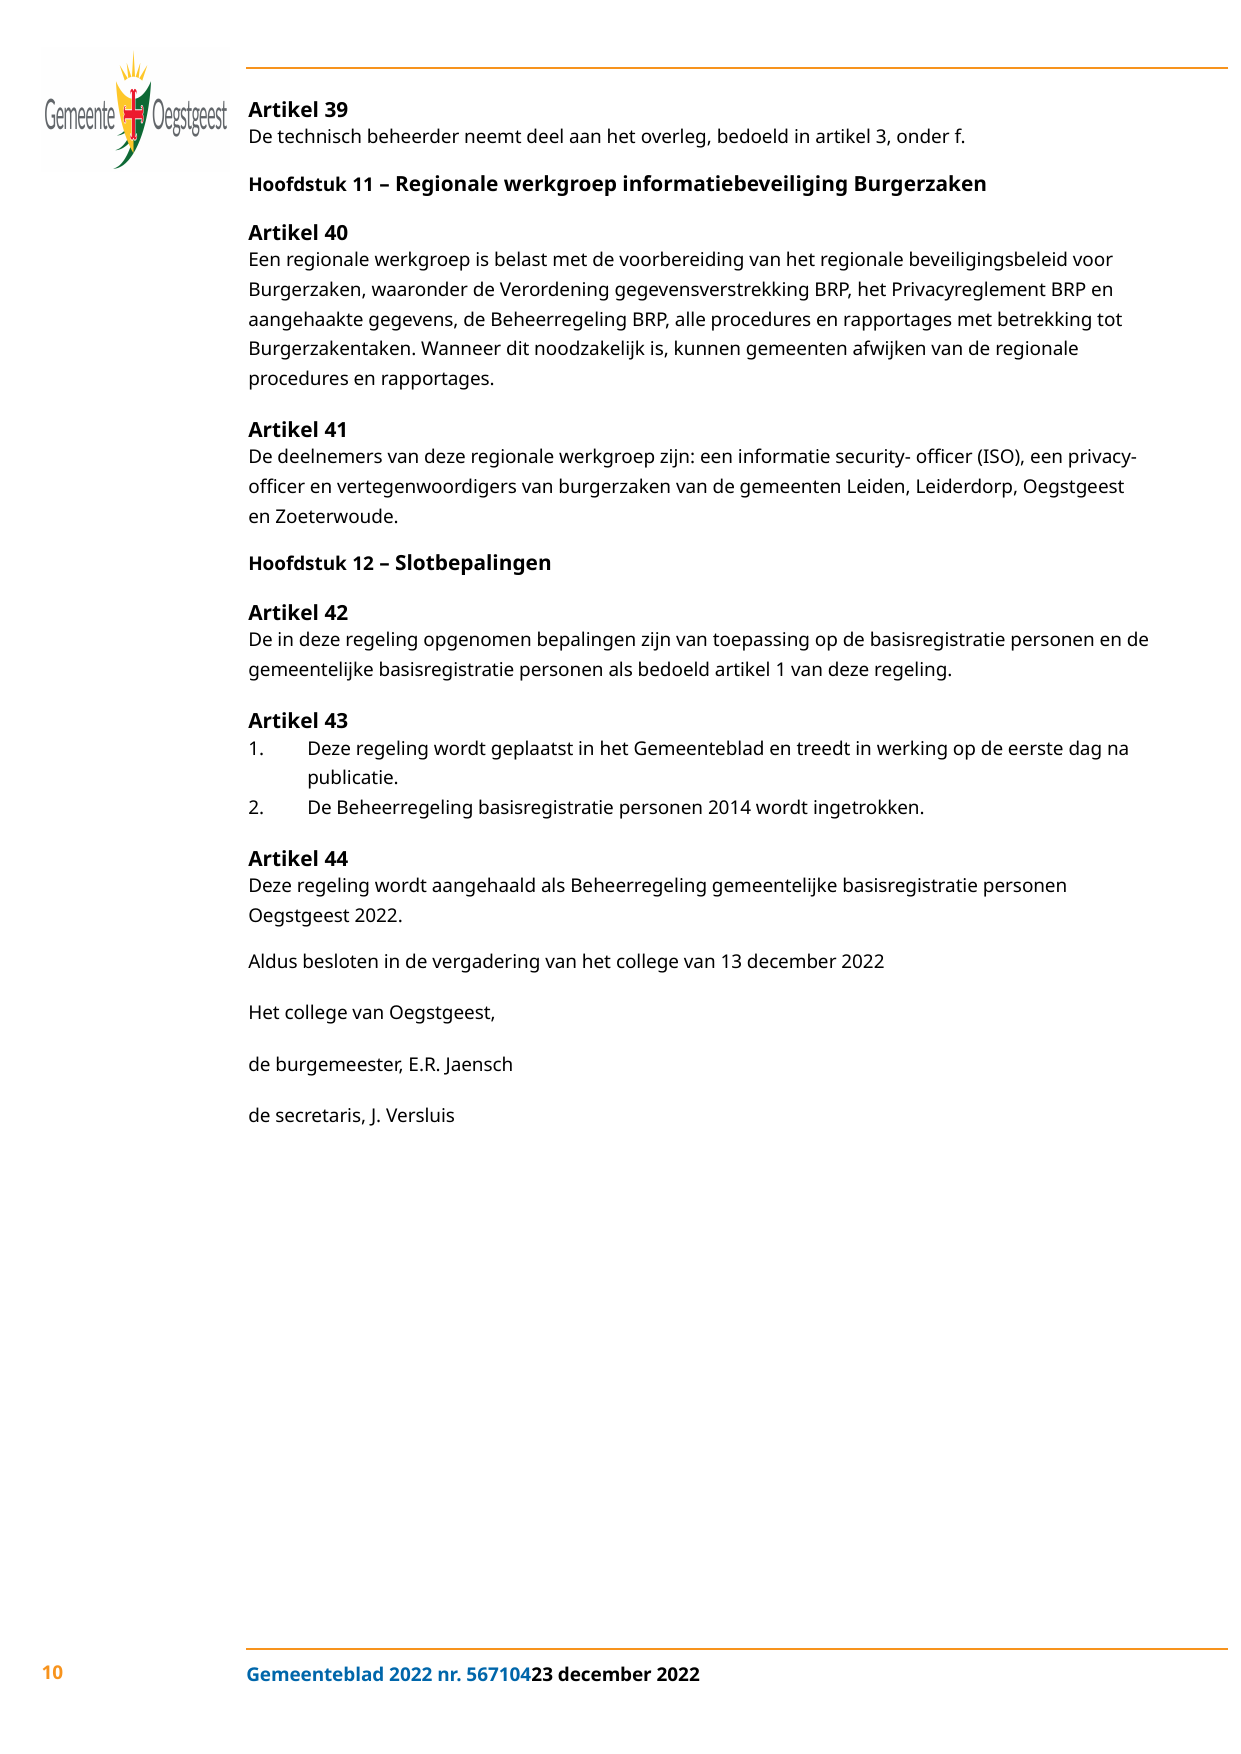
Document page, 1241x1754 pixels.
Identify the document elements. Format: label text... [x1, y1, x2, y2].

text Het college van Oegstgeest, [248, 999, 1152, 1025]
text Deze regeling wordt aangehaald als Beheerregeling gemeentelijke basisregistratie personen Oegstgeest 2022. [248, 873, 1152, 928]
list Deze regeling wordt geplaatst in het Gemeenteblad en treedt in werking op de eerste dag na publicatie. [248, 735, 1152, 790]
text De technisch beheerder neemt deel aan het overleg, bedoeld in artikel 3, onder f. [248, 123, 1152, 149]
text de burgemeester, E.R. Jaensch [248, 1051, 1152, 1077]
list De Beheerregeling basisregistratie personen 2014 wordt ingetrokken. [248, 794, 1152, 819]
text Artikel 39 [248, 95, 1152, 123]
text Artikel 43 [248, 706, 1152, 735]
text Artikel 41 [248, 415, 1152, 444]
text Artikel 40 [248, 218, 1152, 247]
text Een regionale werkgroep is belast met de voorbereiding van het regionale beveiligingsbeleid voor Burgerzaken, waaronder de Verordening gegevensverstrekking BRP, het Privacyreglement BRP en aangehaakte gegevens, de Beheerregeling BRP, alle procedures en rapportages met betrekking tot Burgerzakentaken. Wanneer dit noodzakelijk is, kunnen gemeenten afwijken van de regionale procedures en rapportages. [248, 247, 1152, 391]
text Artikel 44 [248, 844, 1152, 873]
text Hoofdstuk 12 – Slotbepalingen [248, 548, 1152, 577]
text De in deze regeling opgenomen bepalingen zijn van toepassing op de basisregistratie personen en de gemeentelijke basisregistratie personen als bedoeld artikel 1 van deze regeling. [248, 626, 1152, 682]
text Aldus besloten in de vergadering van het college van 13 december 2022 [248, 948, 1152, 974]
text Hoofdstuk 11 – Regionale werkgroep informatiebeveiliging Burgerzaken [248, 169, 1152, 197]
text De deelnemers van deze regionale werkgroep zijn: een informatie security- officer (ISO), een privacy-officer en vertegenwoordigers van burgerzaken van de gemeenten Leiden, Leiderdorp, Oegstgeest en Zoeterwoude. [248, 444, 1152, 529]
picture [41, 47, 231, 172]
text de secretaris, J. Versluis [248, 1102, 1152, 1128]
text Artikel 42 [248, 598, 1152, 626]
